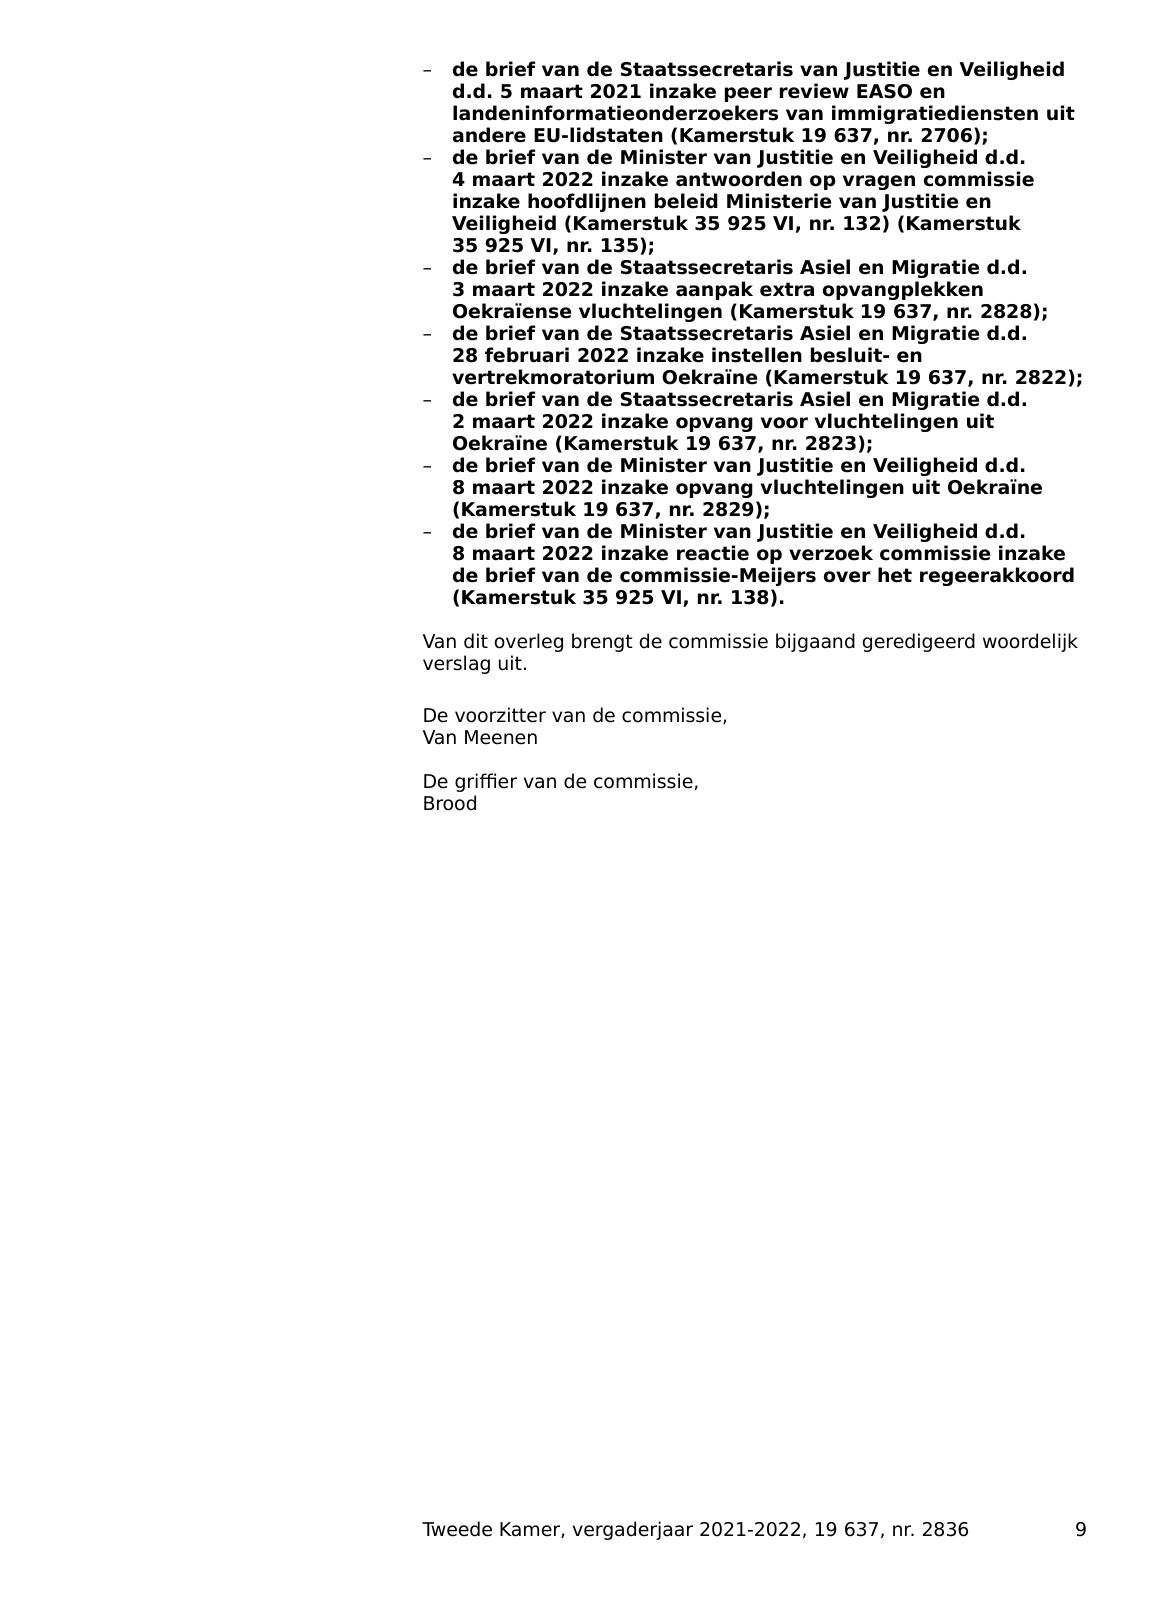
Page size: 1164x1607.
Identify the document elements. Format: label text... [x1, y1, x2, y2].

text De griffier van de commissie, Brood [422, 771, 1087, 815]
text De voorzitter van de commissie, Van Meenen [422, 705, 1087, 749]
text – de brief van de Minister van Justitie en Veiligheid d.d. 8 maart 2022 inzake opvang vluchtelingen uit Oekraïne (Kamerstuk 19 637, nr. 2829); [422, 455, 1087, 521]
text – de brief van de Minister van Justitie en Veiligheid d.d. 8 maart 2022 inzake reactie op verzoek commissie inzake de brief van de commissie-Meijers over het regeerakkoord (Kamerstuk 35 925 VI, nr. 138). [422, 521, 1087, 608]
text – de brief van de Staatssecretaris Asiel en Migratie d.d. 28 februari 2022 inzake instellen besluit- en vertrekmoratorium Oekraïne (Kamerstuk 19 637, nr. 2822); [422, 323, 1087, 389]
text – de brief van de Staatssecretaris van Justitie en Veiligheid d.d. 5 maart 2021 inzake peer review EASO en landeninformatieonderzoekers van immigratiediensten uit andere EU-lidstaten (Kamerstuk 19 637, nr. 2706); [422, 59, 1087, 147]
text – de brief van de Staatssecretaris Asiel en Migratie d.d. 2 maart 2022 inzake opvang voor vluchtelingen uit Oekraïne (Kamerstuk 19 637, nr. 2823); [422, 389, 1087, 455]
text Van dit overleg brengt de commissie bijgaand geredigeerd woordelijk verslag uit. [422, 631, 1087, 675]
text – de brief van de Minister van Justitie en Veiligheid d.d. 4 maart 2022 inzake antwoorden op vragen commissie inzake hoofdlijnen beleid Ministerie van Justitie en Veiligheid (Kamerstuk 35 925 VI, nr. 132) (Kamerstuk 35 925 VI, nr. 135); [422, 147, 1087, 257]
text – de brief van de Staatssecretaris Asiel en Migratie d.d. 3 maart 2022 inzake aanpak extra opvangplekken Oekraïense vluchtelingen (Kamerstuk 19 637, nr. 2828); [422, 257, 1087, 323]
